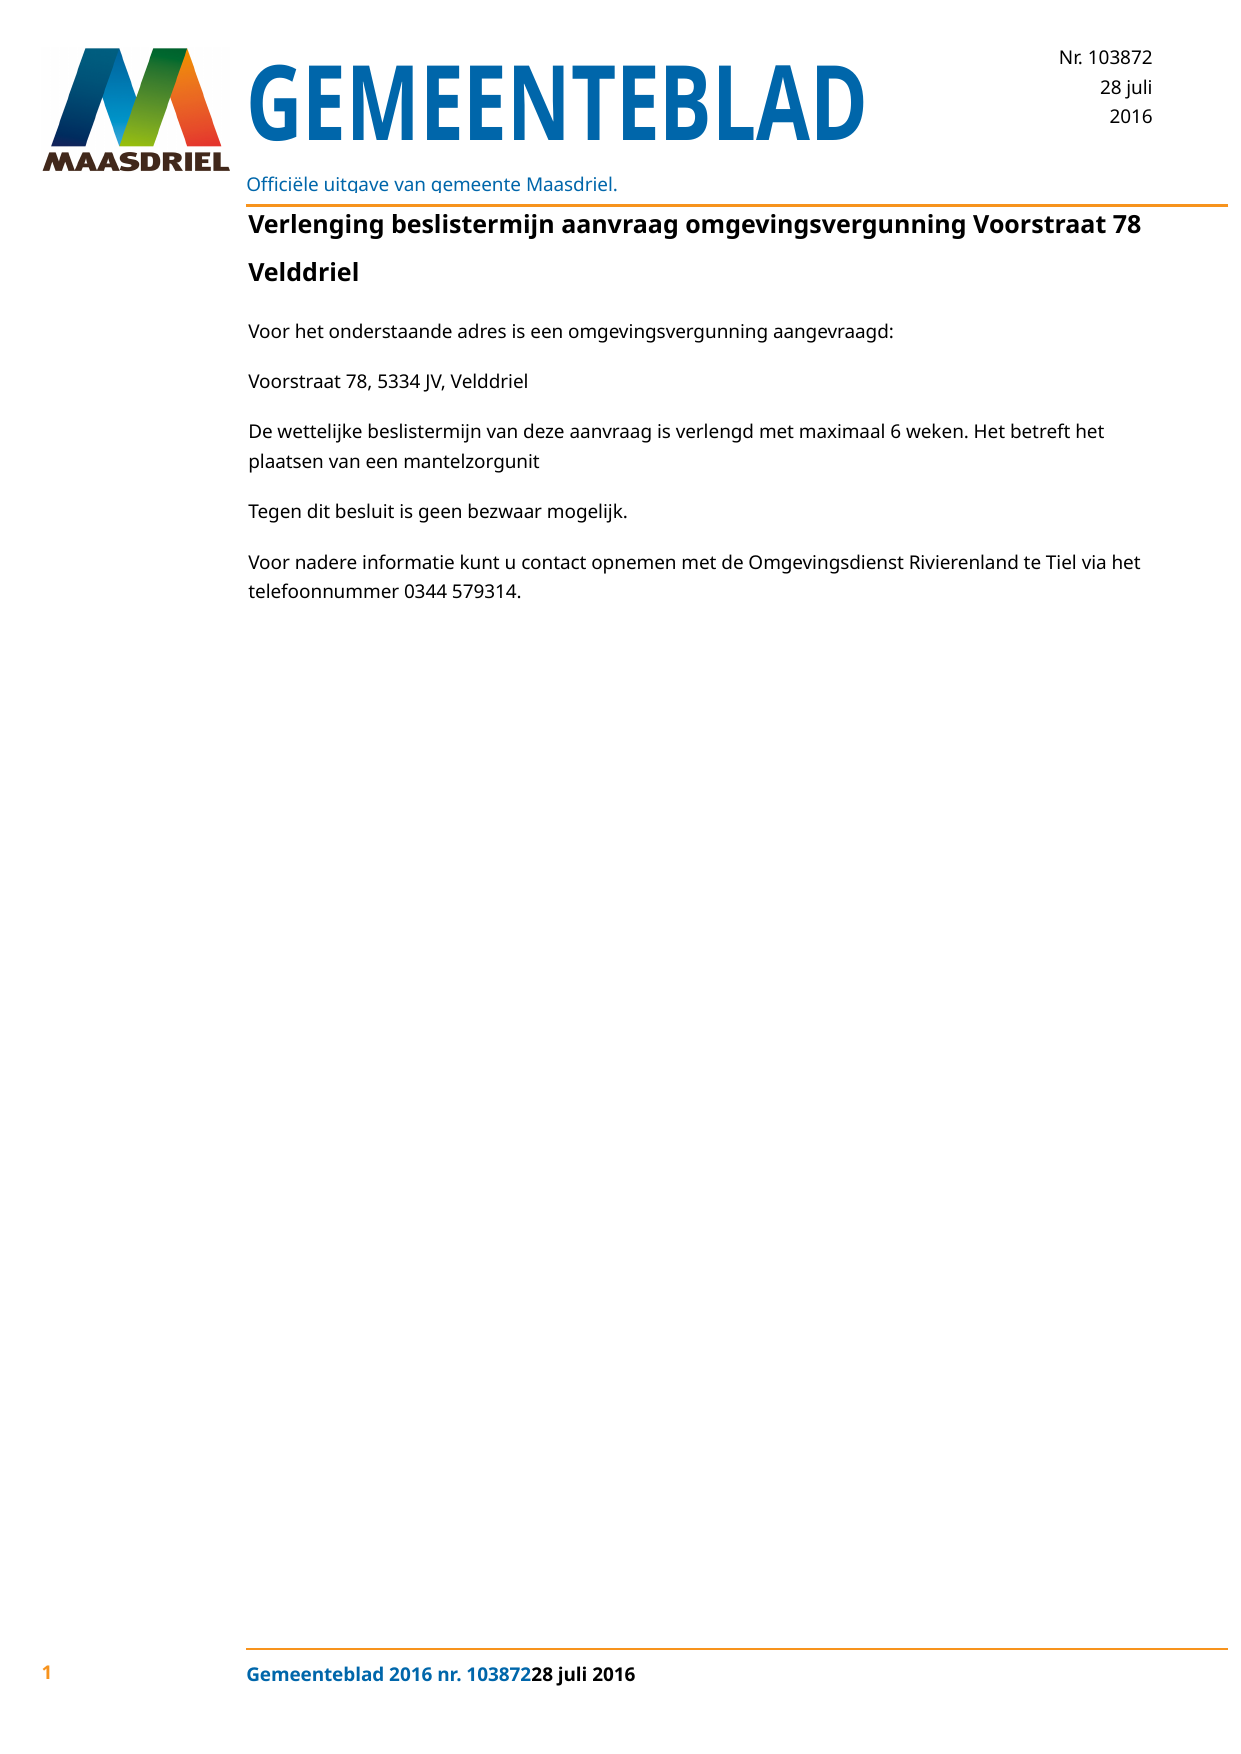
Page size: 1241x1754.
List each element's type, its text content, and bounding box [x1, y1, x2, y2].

text De wettelijke beslistermijn van deze aanvraag is verlengd met maximaal 6 weken. Het betreft het plaatsen van een mantelzorgunit [248, 419, 1152, 474]
text Voor het onderstaande adres is een omgevingsvergunning aangevraagd: [248, 318, 1152, 344]
picture [41, 47, 231, 172]
text Voorstraat 78, 5334 JV, Velddriel [248, 368, 1152, 394]
text Tegen dit besluit is geen bezwaar mogelijk. [248, 499, 1152, 524]
text Voor nadere informatie kunt u contact opnemen met de Omgevingsdienst Rivierenland te Tiel via het telefoonnummer 0344 579314. [248, 549, 1152, 604]
text Verlenging beslistermijn aanvraag omgevingsvergunning Voorstraat 78 Velddriel [248, 207, 1152, 288]
